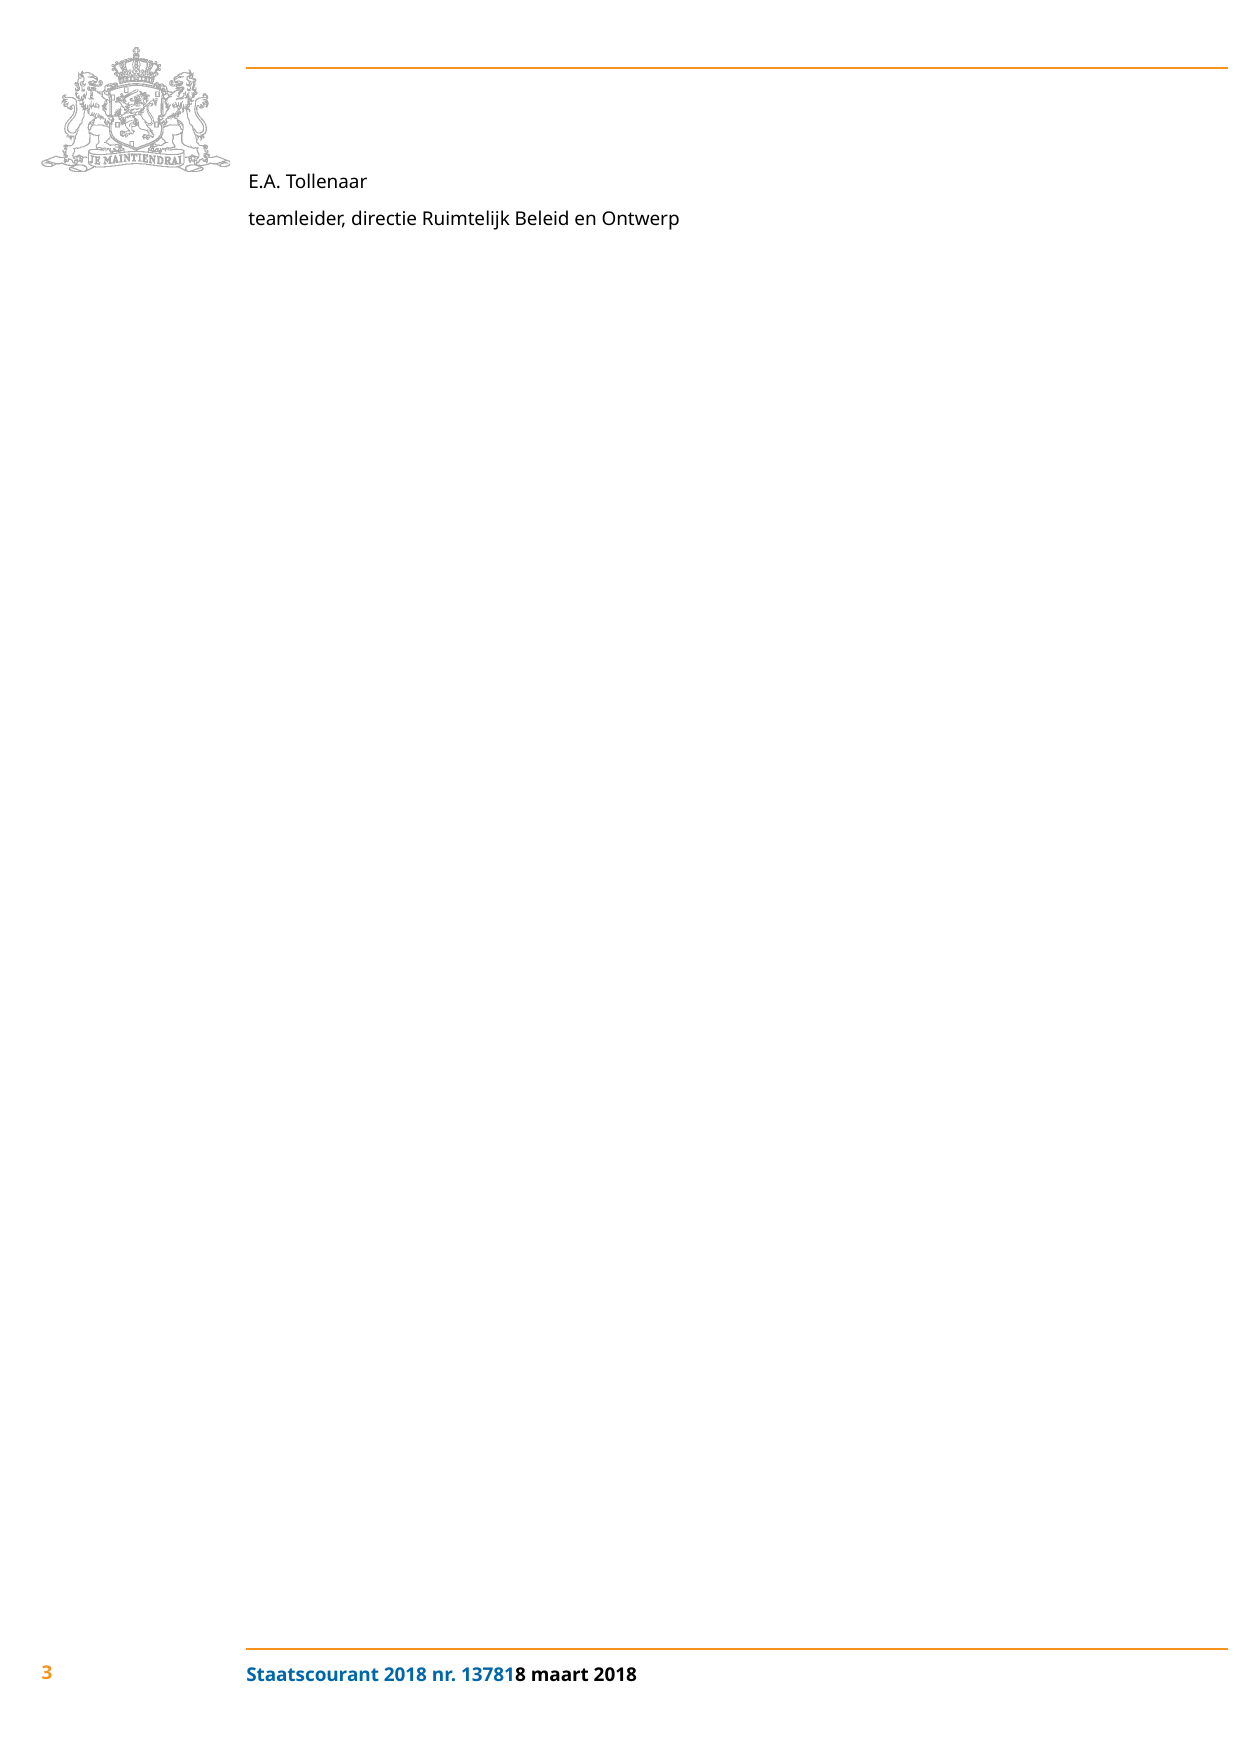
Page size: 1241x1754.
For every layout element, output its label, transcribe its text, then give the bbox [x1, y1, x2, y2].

picture [41, 47, 231, 172]
text teamleider, directie Ruimtelijk Beleid en Ontwerp [248, 205, 1152, 231]
text E.A. Tollenaar [248, 168, 1152, 194]
